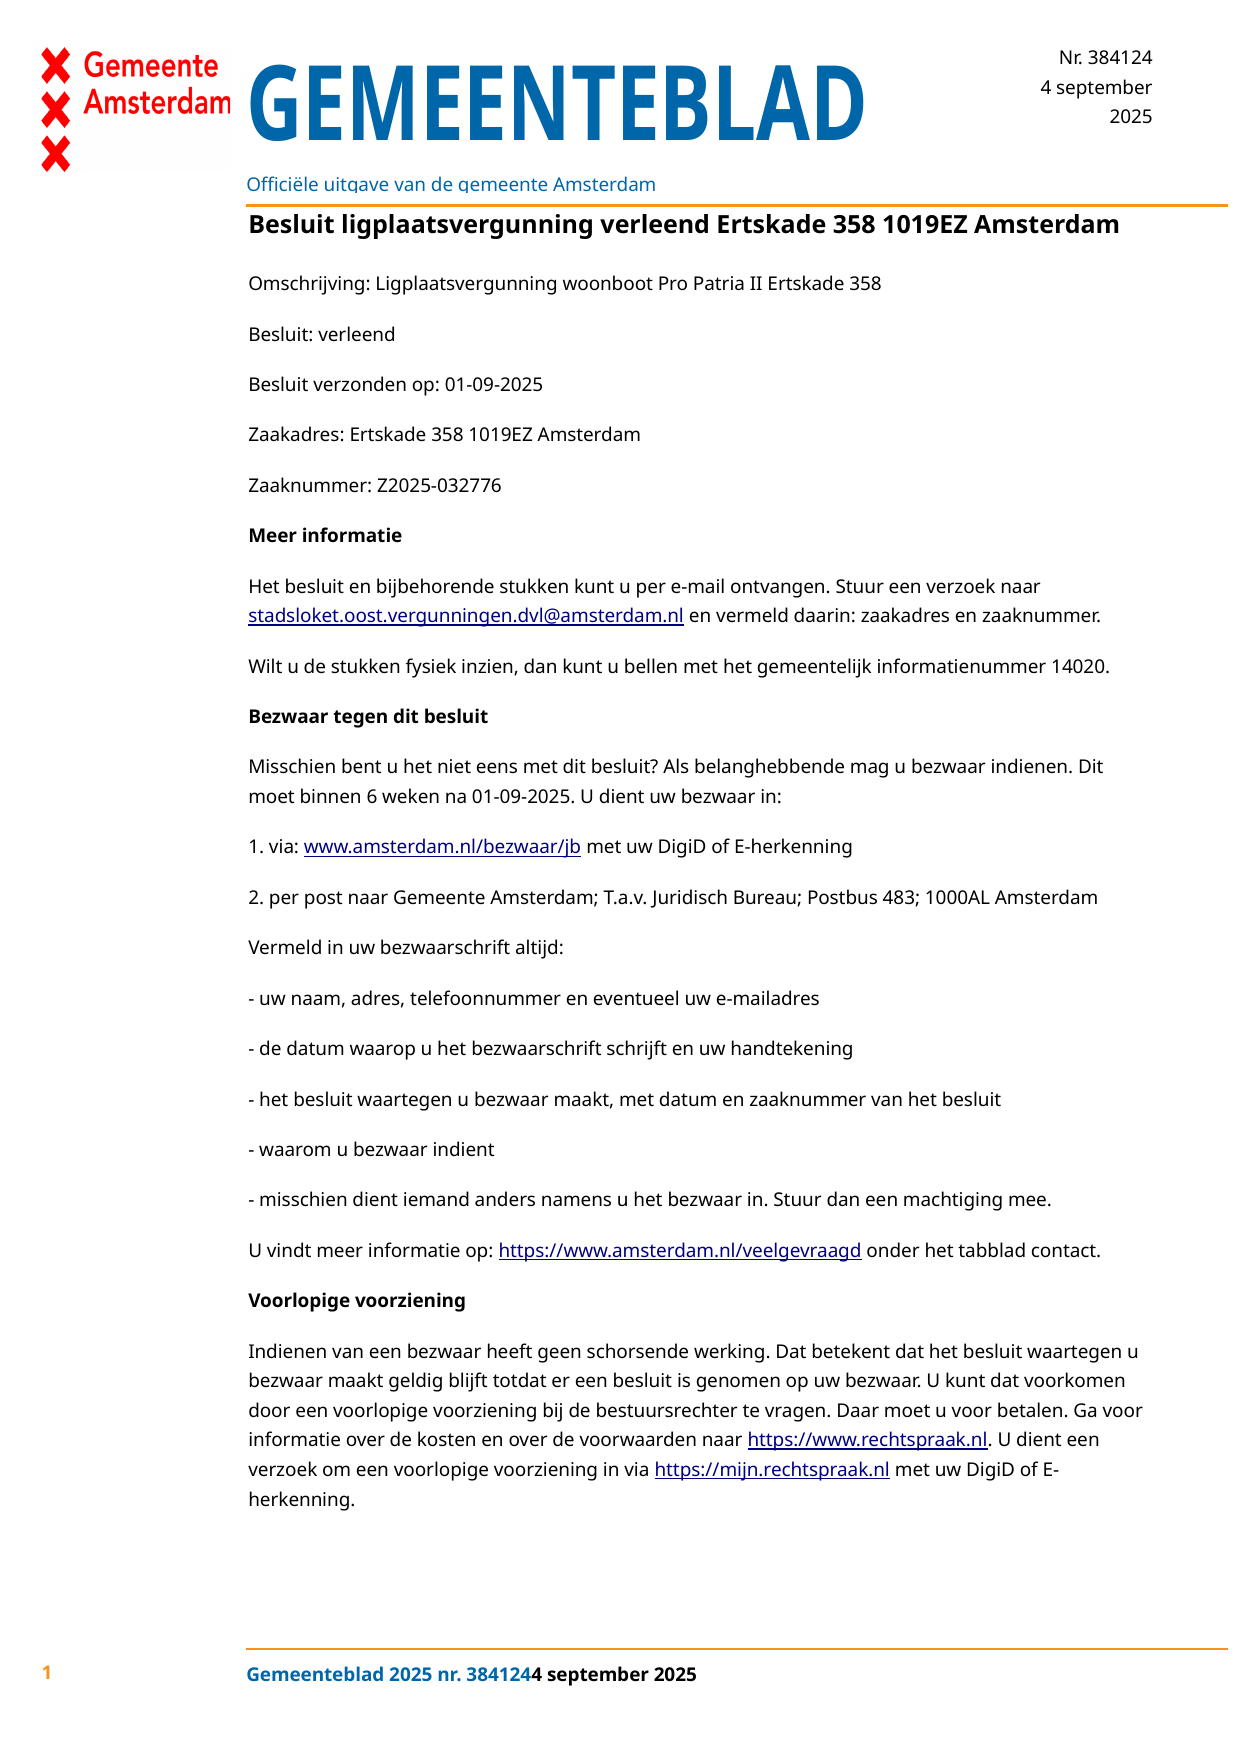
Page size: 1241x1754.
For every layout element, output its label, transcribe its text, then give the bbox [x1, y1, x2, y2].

text - de datum waarop u het bezwaarschrift schrijft en uw handtekening [248, 1035, 1152, 1061]
text U vindt meer informatie op: https://www.amsterdam.nl/veelgevraagd onder het tabblad contact. [248, 1237, 1152, 1263]
text Wilt u de stukken fysiek inzien, dan kunt u bellen met het gemeentelijk informatienummer 14020. [248, 653, 1152, 678]
text 2. per post naar Gemeente Amsterdam; T.a.v. Juridisch Bureau; Postbus 483; 1000AL Amsterdam [248, 884, 1152, 910]
text Zaakadres: Ertskade 358 1019EZ Amsterdam [248, 422, 1152, 447]
text - uw naam, adres, telefoonnummer en eventueel uw e-mailadres [248, 985, 1152, 1011]
text Meer informatie [248, 522, 1152, 548]
text Zaaknummer: Z2025-032776 [248, 472, 1152, 498]
text Besluit ligplaatsvergunning verleend Ertskade 358 1019EZ Amsterdam [248, 207, 1152, 241]
text - waarom u bezwaar indient [248, 1136, 1152, 1162]
text Besluit verzonden op: 01-09-2025 [248, 371, 1152, 397]
text 1. via: www.amsterdam.nl/bezwaar/jb met uw DigiD of E-herkenning [248, 834, 1152, 859]
text Besluit: verleend [248, 321, 1152, 346]
text - misschien dient iemand anders namens u het bezwaar in. Stuur dan een machtiging mee. [248, 1187, 1152, 1212]
text Bezwaar tegen dit besluit [248, 703, 1152, 729]
text - het besluit waartegen u bezwaar maakt, met datum en zaaknummer van het besluit [248, 1086, 1152, 1111]
text Indienen van een bezwaar heeft geen schorsende werking. Dat betekent dat het besluit waartegen u bezwaar maakt geldig blijft totdat er een besluit is genomen op uw bezwaar. U kunt dat voorkomen door een voorlopige voorziening bij de bestuursrechter te vragen. Daar moet u voor betalen. Ga voor informatie over de kosten en over de voorwaarden naar https://www.rechtspraak.nl. U dient een verzoek om een voorlopige voorziening in via https://mijn.rechtspraak.nl met uw DigiD of E-herkenning. [248, 1338, 1152, 1511]
text Omschrijving: Ligplaatsvergunning woonboot Pro Patria II Ertskade 358 [248, 270, 1152, 296]
text Voorlopige voorziening [248, 1287, 1152, 1313]
text Het besluit en bijbehorende stukken kunt u per e-mail ontvangen. Stuur een verzoek naar stadsloket.oost.vergunningen.dvl@amsterdam.nl en vermeld daarin: zaakadres en zaaknummer. [248, 573, 1152, 628]
picture [41, 47, 231, 172]
text Vermeld in uw bezwaarschrift altijd: [248, 934, 1152, 960]
text Misschien bent u het niet eens met dit besluit? Als belanghebbende mag u bezwaar indienen. Dit moet binnen 6 weken na 01-09-2025. U dient uw bezwaar in: [248, 754, 1152, 809]
